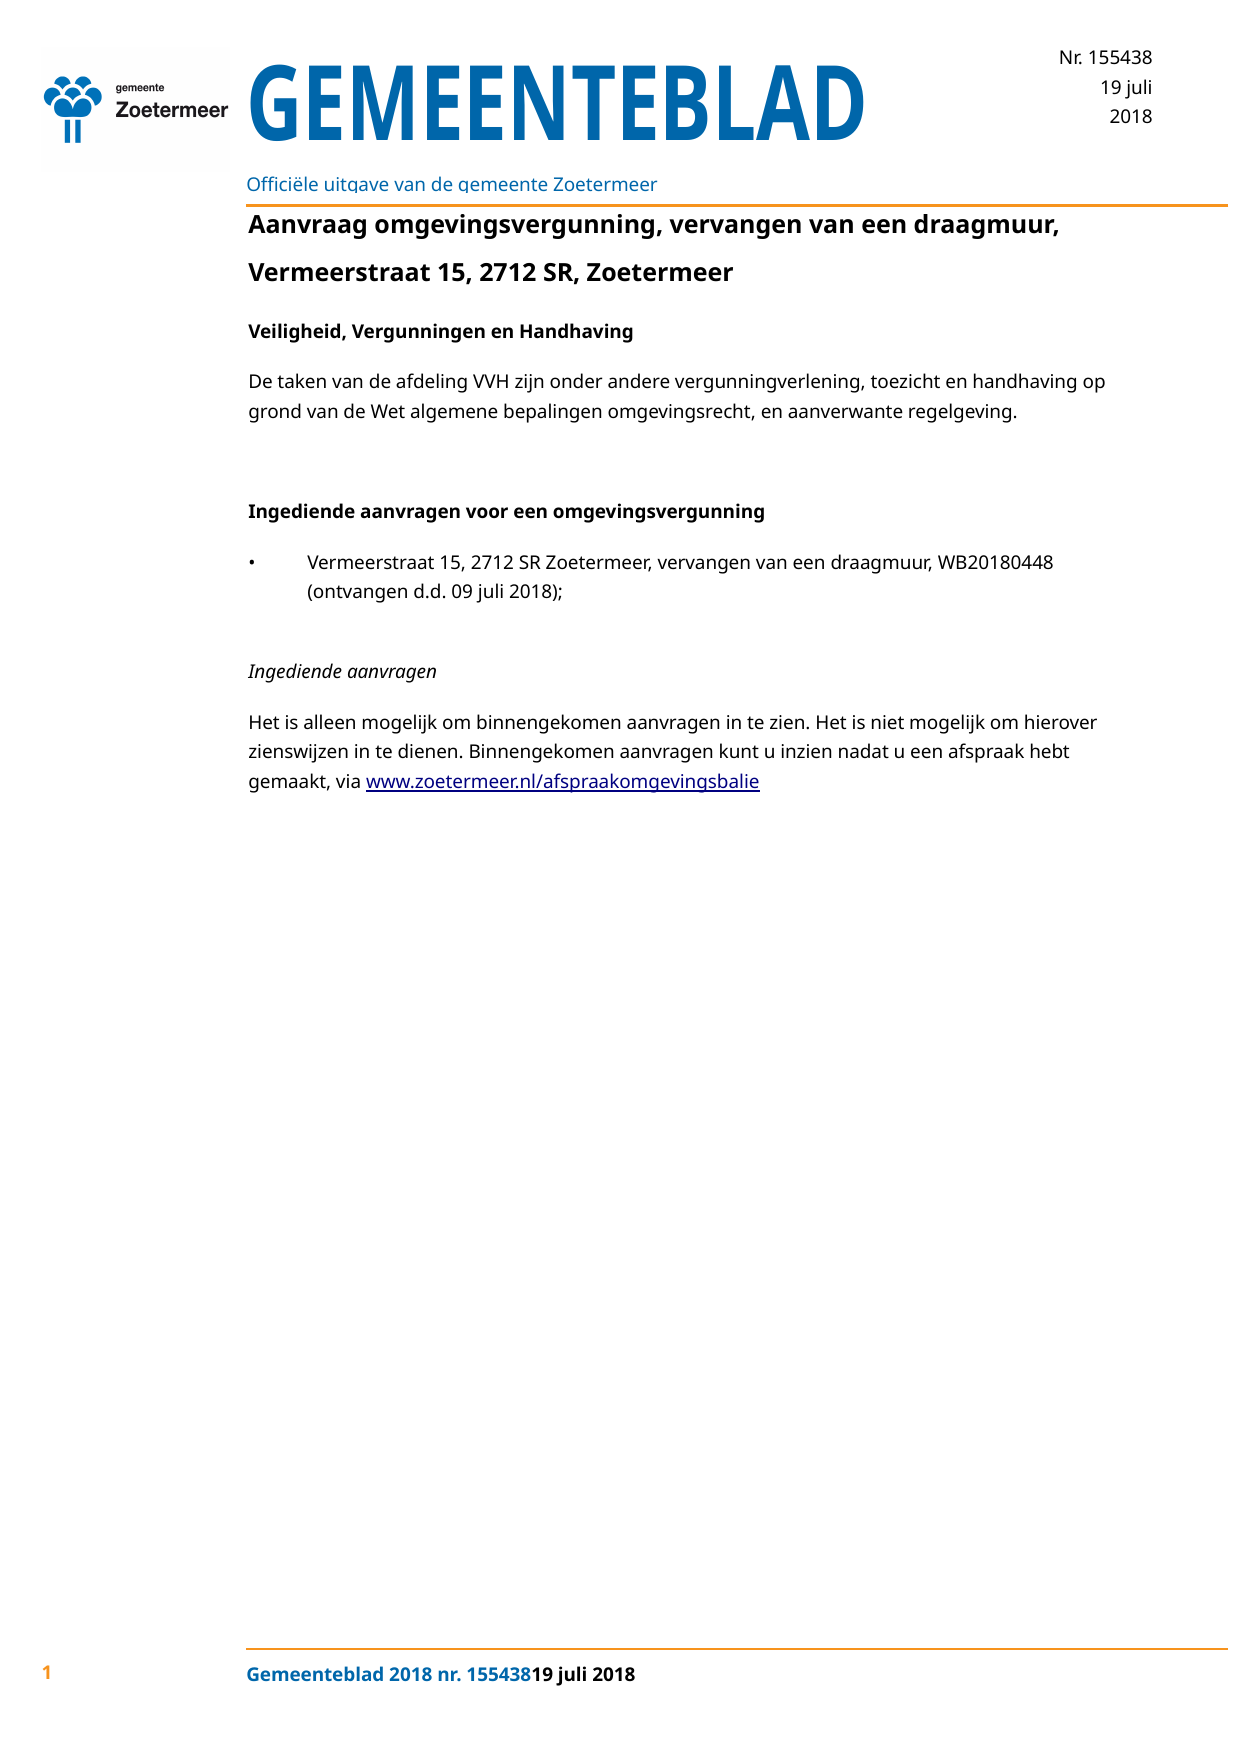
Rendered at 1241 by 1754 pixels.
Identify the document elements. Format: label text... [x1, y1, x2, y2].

text Ingediende aanvragen [248, 659, 1152, 684]
picture [41, 47, 231, 172]
text Aanvraag omgevingsvergunning, vervangen van een draagmuur, Vermeerstraat 15, 2712 SR, Zoetermeer [248, 207, 1152, 288]
text Ingediende aanvragen voor een omgevingsvergunning [248, 499, 1152, 524]
text Veiligheid, Vergunningen en Handhaving [248, 318, 1152, 344]
text De taken van de afdeling VVH zijn onder andere vergunningverlening, toezicht en handhaving op grond van de Wet algemene bepalingen omgevingsrecht, en aanverwante regelgeving. [248, 368, 1152, 424]
text Het is alleen mogelijk om binnengekomen aanvragen in te zien. Het is niet mogelijk om hierover zienswijzen in te dienen. Binnengekomen aanvragen kunt u inzien nadat u een afspraak hebt gemaakt, via www.zoetermeer.nl/afspraakomgevingsbalie [248, 709, 1152, 794]
list Vermeerstraat 15, 2712 SR Zoetermeer, vervangen van een draagmuur, WB20180448 (ontvangen d.d. 09 juli 2018); [248, 549, 1152, 604]
